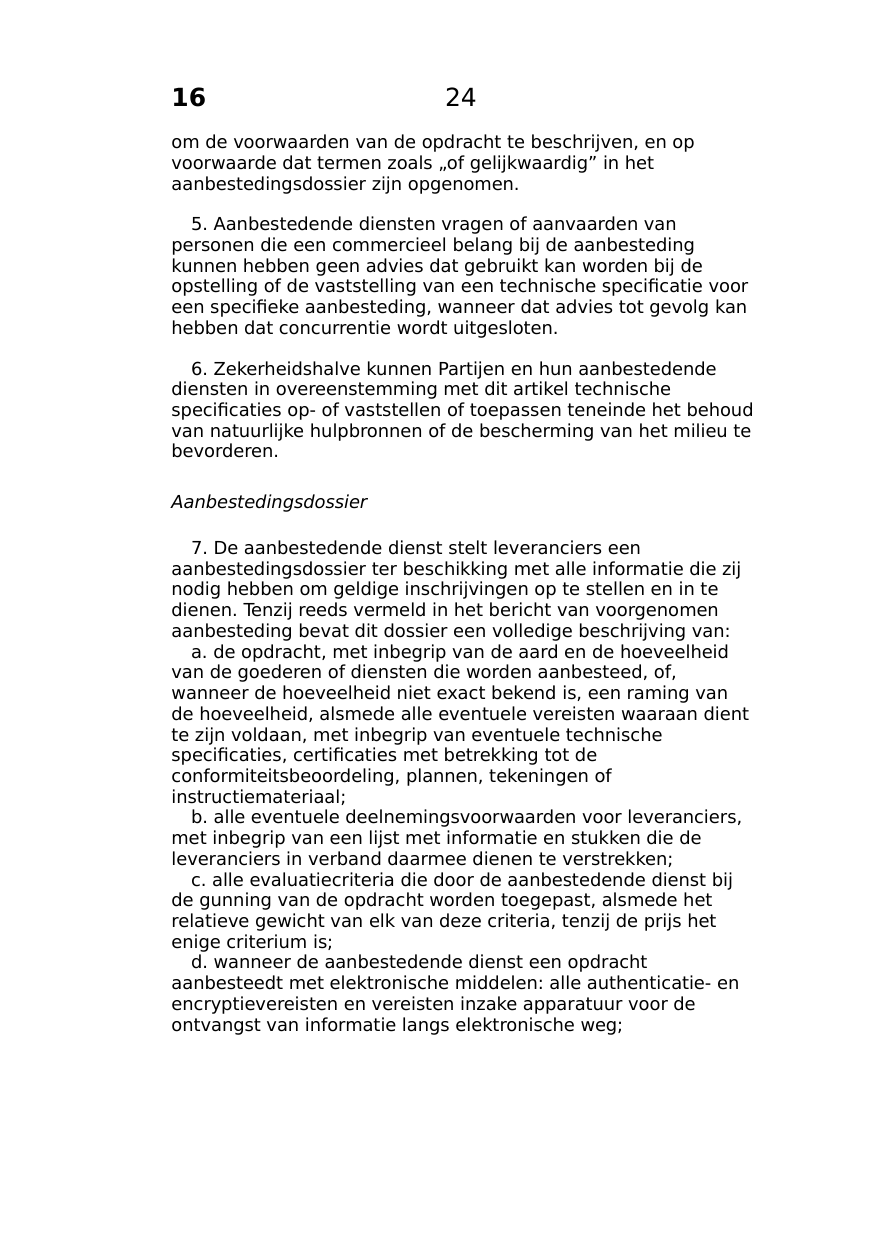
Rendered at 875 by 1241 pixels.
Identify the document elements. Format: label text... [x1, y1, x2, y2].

text 6. Zekerheidshalve kunnen Partijen en hun aanbestedende diensten in overeenstemming met dit artikel technische specificaties op- of vaststellen of toepassen teneinde het behoud van natuurlijke hulpbronnen of de bescherming van het milieu te bevorderen. [171, 358, 756, 462]
text d. wanneer de aanbestedende dienst een opdracht aanbesteedt met elektronische middelen: alle authenticatie- en encryptievereisten en vereisten inzake apparatuur voor de ontvangst van informatie langs elektronische weg; [171, 952, 756, 1035]
text b. alle eventuele deelnemingsvoorwaarden voor leveranciers, met inbegrip van een lijst met informatie en stukken die de leveranciers in verband daarmee dienen te verstrekken; [171, 807, 756, 869]
text c. alle evaluatiecriteria die door de aanbestedende dienst bij de gunning van de opdracht worden toegepast, alsmede het relatieve gewicht van elk van deze criteria, tenzij de prijs het enige criterium is; [171, 869, 756, 952]
text 5. Aanbestedende diensten vragen of aanvaarden van personen die een commercieel belang bij de aanbesteding kunnen hebben geen advies dat gebruikt kan worden bij de opstelling of de vaststelling van een technische specificatie voor een specifieke aanbesteding, wanneer dat advies tot gevolg kan hebben dat concurrentie wordt uitgesloten. [171, 214, 756, 338]
text 7. De aanbestedende dienst stelt leveranciers een aanbestedingsdossier ter beschikking met alle informatie die zij nodig hebben om geldige inschrijvingen op te stellen en in te dienen. Tenzij reeds vermeld in het bericht van voorgenomen aanbesteding bevat dit dossier een volledige beschrijving van: [171, 538, 756, 641]
text a. de opdracht, met inbegrip van de aard en de hoeveelheid van de goederen of diensten die worden aanbesteed, of, wanneer de hoeveelheid niet exact bekend is, een raming van de hoeveelheid, alsmede alle eventuele vereisten waaraan dient te zijn voldaan, met inbegrip van eventuele technische specificaties, certificaties met betrekking tot de conformiteitsbeoordeling, plannen, tekeningen of instructiemateriaal; [171, 641, 756, 807]
subtitle Aanbestedingsdossier [171, 492, 756, 513]
text om de voorwaarden van de opdracht te beschrijven, en op voorwaarde dat termen zoals „of gelijkwaardig” in het aanbestedingsdossier zijn opgenomen. [171, 132, 756, 194]
